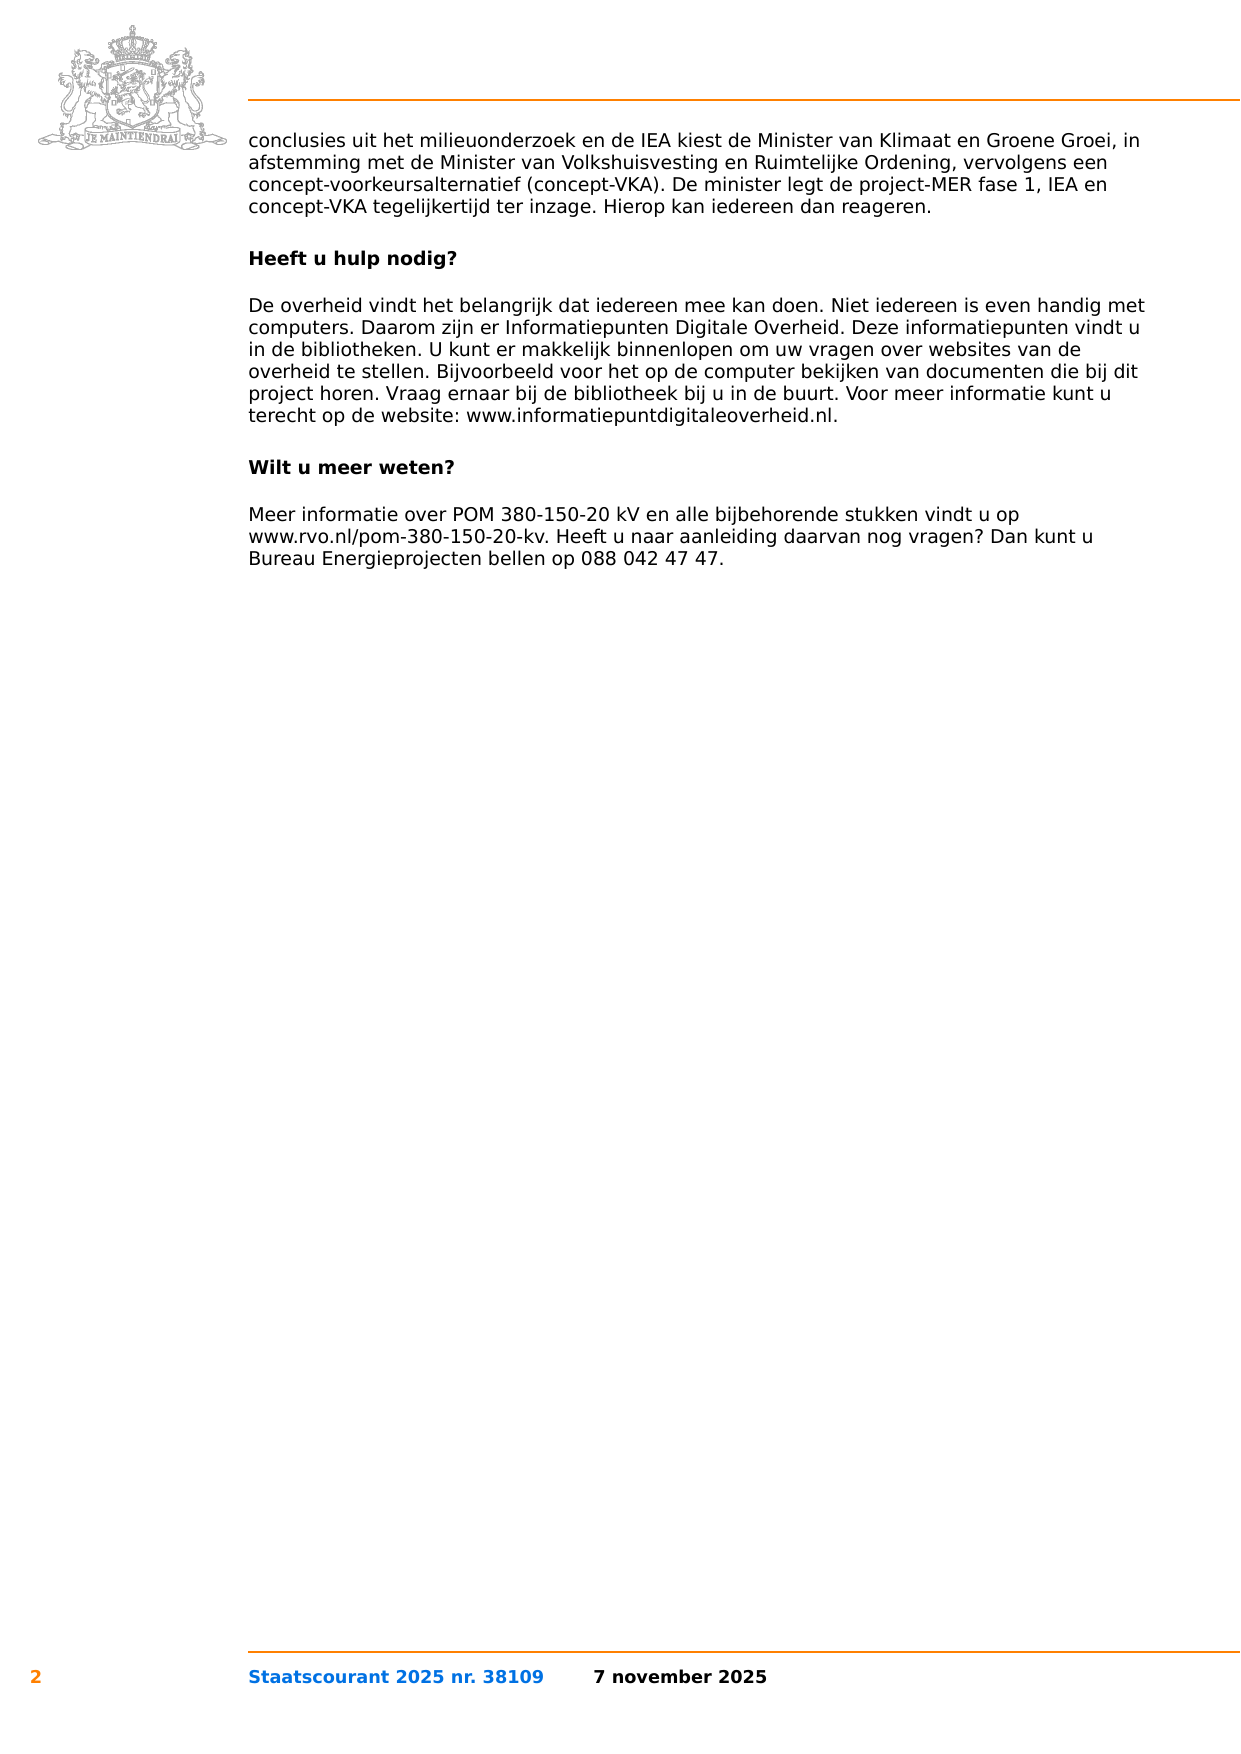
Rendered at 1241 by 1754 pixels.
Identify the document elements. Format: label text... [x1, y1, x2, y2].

picture [38, 25, 227, 150]
subtitle Wilt u meer weten? [248, 457, 1163, 479]
text De overheid vindt het belangrijk dat iedereen mee kan doen. Niet iedereen is even handig met computers. Daarom zijn er Informatiepunten Digitale Overheid. Deze informatiepunten vindt u in de bibliotheken. U kunt er makkelijk binnenlopen om uw vragen over websites van de overheid te stellen. Bijvoorbeeld voor het op de computer bekijken van documenten die bij dit project horen. Vraag ernaar bij de bibliotheek bij u in de buurt. Voor meer informatie kunt u terecht op de website: www.informatiepuntdigitaleoverheid.nl. [248, 295, 1163, 427]
subtitle Heeft u hulp nodig? [248, 248, 1163, 270]
text Meer informatie over POM 380-150-20 kV en alle bijbehorende stukken vindt u op www.rvo.nl/pom-380-150-20-kv. Heeft u naar aanleiding daarvan nog vragen? Dan kunt u Bureau Energieprojecten bellen op 088 042 47 47. [248, 504, 1163, 569]
text conclusies uit het milieuonderzoek en de IEA kiest de Minister van Klimaat en Groene Groei, in afstemming met de Minister van Volkshuisvesting en Ruimtelijke Ordening, vervolgens een concept-voorkeursalternatief (concept-VKA). De minister legt de project-MER fase 1, IEA en concept-VKA tegelijkertijd ter inzage. Hierop kan iedereen dan reageren. [248, 130, 1163, 218]
